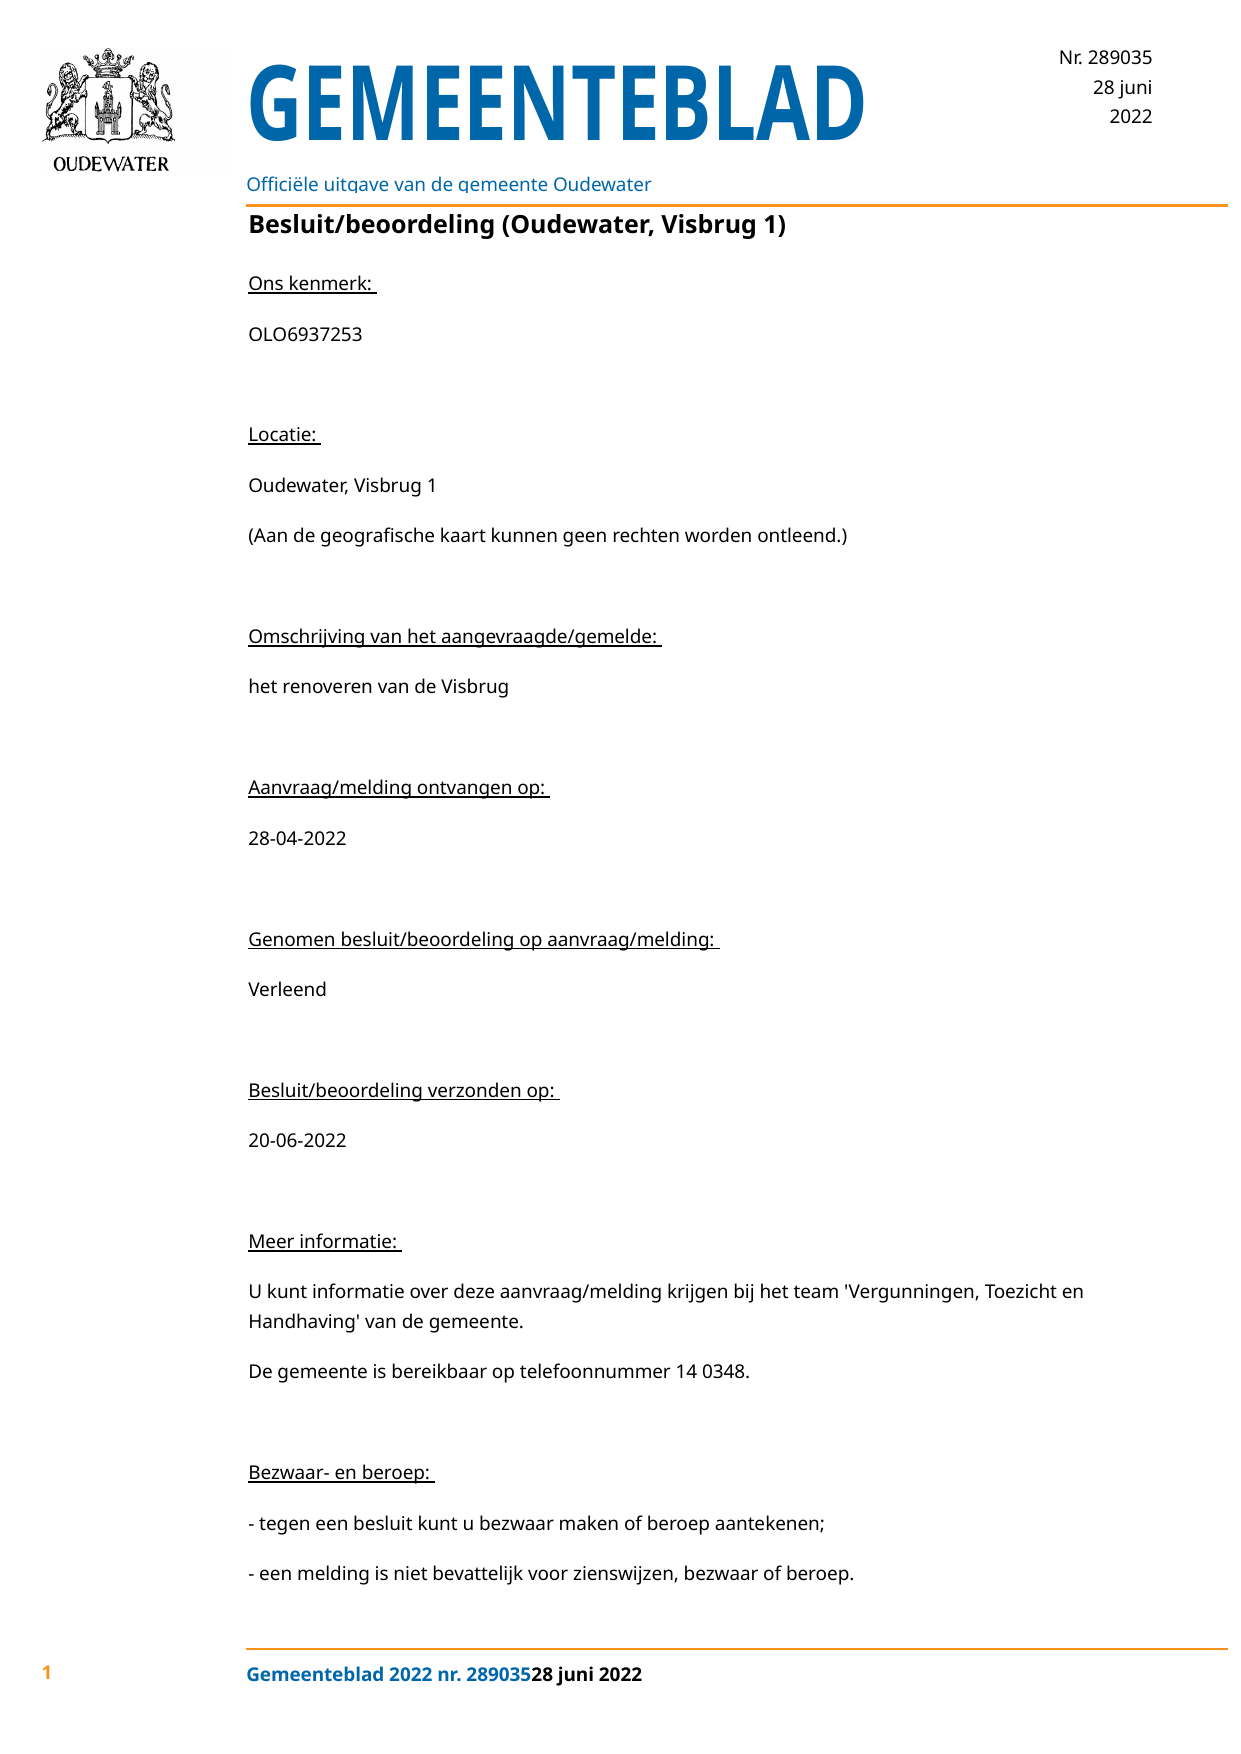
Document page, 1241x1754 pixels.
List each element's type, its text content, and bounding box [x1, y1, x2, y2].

text Ons kenmerk: [248, 270, 1152, 296]
text - een melding is niet bevattelijk voor zienswijzen, bezwaar of beroep. [248, 1560, 1152, 1586]
text Aanvraag/melding ontvangen op: [248, 774, 1152, 800]
text Verleend [248, 976, 1152, 1002]
text Besluit/beoordeling (Oudewater, Visbrug 1) [248, 207, 1152, 241]
text Meer informatie: [248, 1228, 1152, 1254]
text Oudewater, Visbrug 1 [248, 472, 1152, 498]
text Locatie: [248, 422, 1152, 447]
text 20-06-2022 [248, 1127, 1152, 1153]
text Omschrijving van het aangevraagde/gemelde: [248, 623, 1152, 649]
text De gemeente is bereikbaar op telefoonnummer 14 0348. [248, 1359, 1152, 1384]
text Besluit/beoordeling verzonden op: [248, 1077, 1152, 1103]
text - tegen een besluit kunt u bezwaar maken of beroep aantekenen; [248, 1510, 1152, 1536]
text 28-04-2022 [248, 825, 1152, 851]
text OLO6937253 [248, 321, 1152, 346]
text U kunt informatie over deze aanvraag/melding krijgen bij het team 'Vergunningen, Toezicht en Handhaving' van de gemeente. [248, 1279, 1152, 1334]
text Genomen besluit/beoordeling op aanvraag/melding: [248, 926, 1152, 951]
text het renoveren van de Visbrug [248, 674, 1152, 699]
text (Aan de geografische kaart kunnen geen rechten worden ontleend.) [248, 522, 1152, 548]
picture [41, 47, 231, 172]
text Bezwaar- en beroep: [248, 1459, 1152, 1485]
